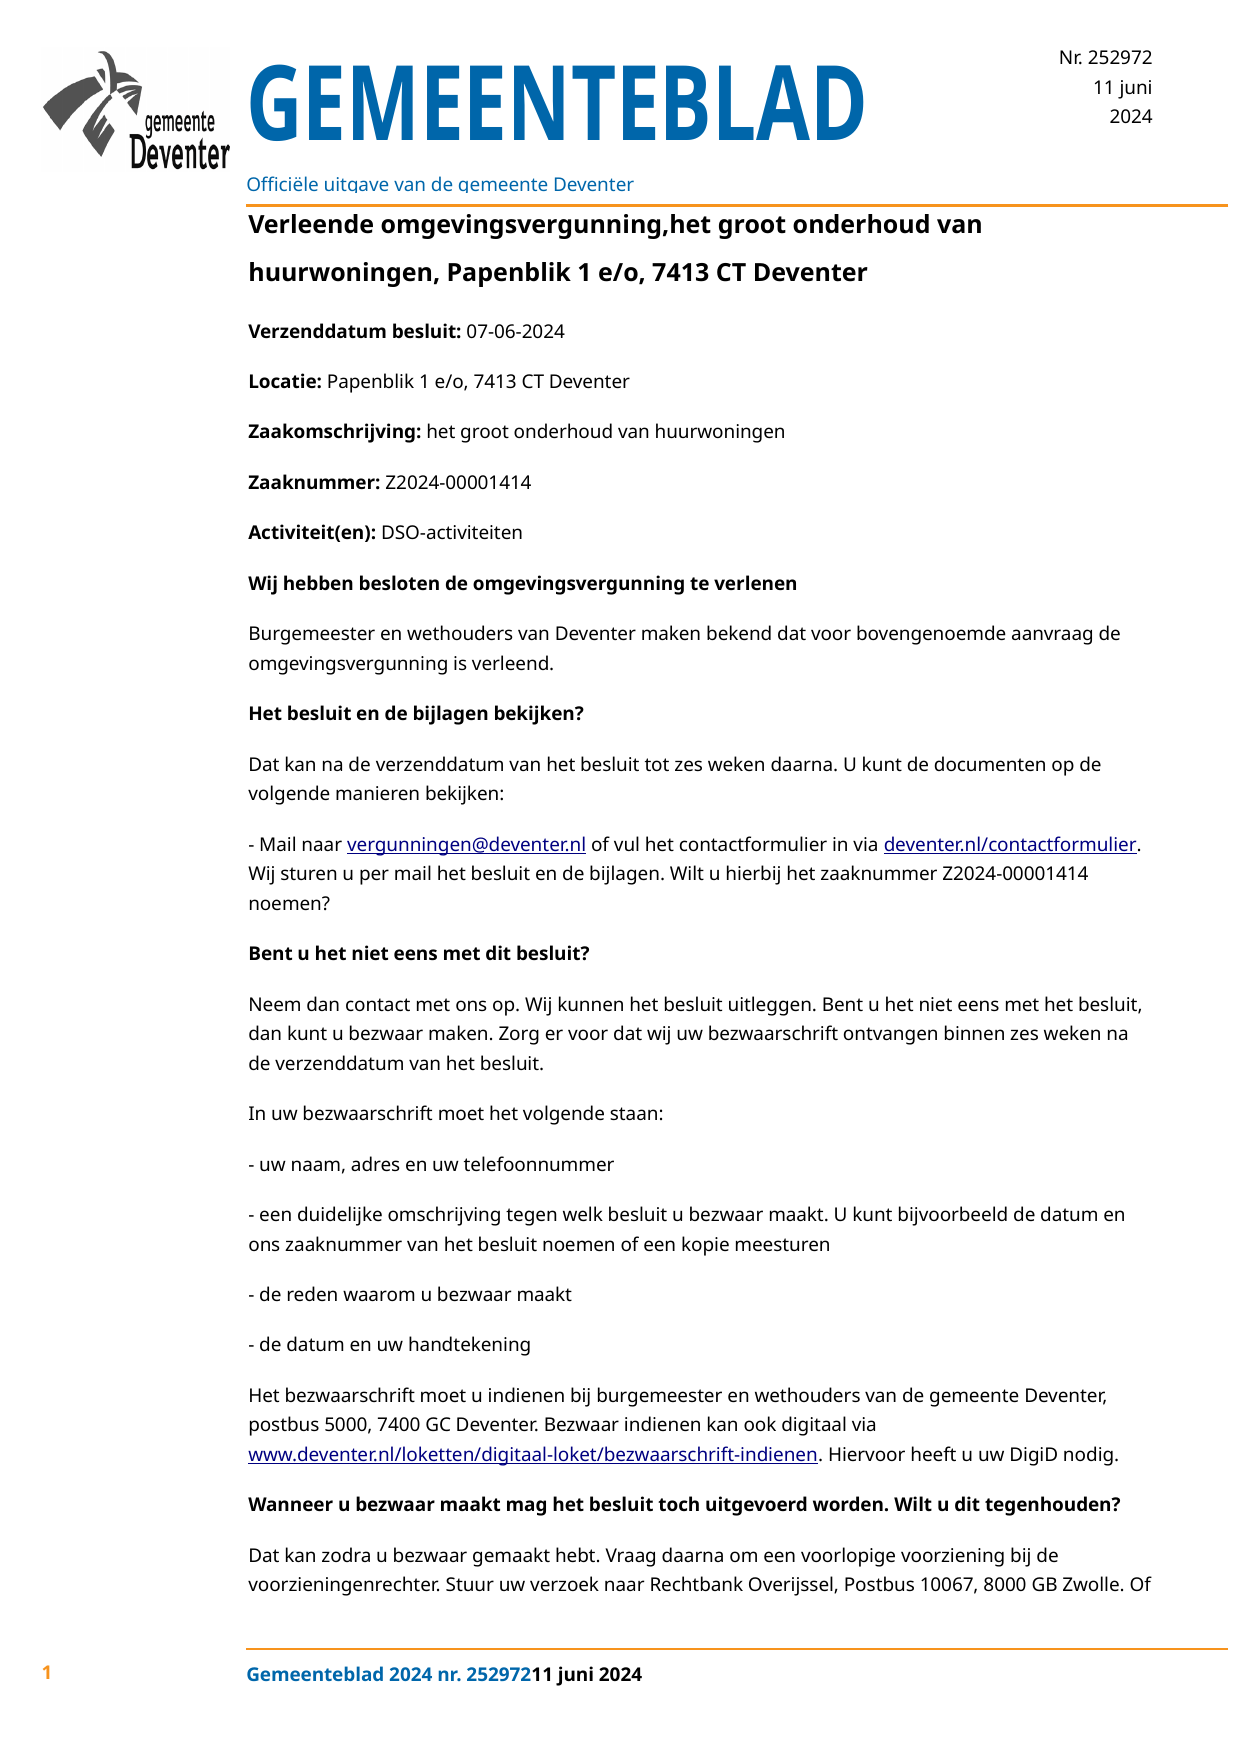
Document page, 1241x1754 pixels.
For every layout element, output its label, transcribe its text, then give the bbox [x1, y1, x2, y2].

text Burgemeester en wethouders van Deventer maken bekend dat voor bovengenoemde aanvraag de omgevingsvergunning is verleend. [248, 620, 1152, 676]
text - de reden waarom u bezwaar maakt [248, 1281, 1152, 1307]
text Wij hebben besloten de omgevingsvergunning te verlenen [248, 570, 1152, 596]
text Verzenddatum besluit: 07-06-2024 [248, 318, 1152, 344]
text - de datum en uw handtekening [248, 1332, 1152, 1357]
text - uw naam, adres en uw telefoonnummer [248, 1151, 1152, 1177]
text Locatie: Papenblik 1 e/o, 7413 CT Deventer [248, 368, 1152, 394]
text Het besluit en de bijlagen bekijken? [248, 700, 1152, 726]
text - een duidelijke omschrijving tegen welk besluit u bezwaar maakt. U kunt bijvoorbeeld de datum en ons zaaknummer van het besluit noemen of een kopie meesturen [248, 1201, 1152, 1257]
text Verleende omgevingsvergunning,het groot onderhoud van huurwoningen, Papenblik 1 e/o, 7413 CT Deventer [248, 207, 1152, 288]
picture [41, 47, 231, 172]
text Zaaknummer: Z2024-00001414 [248, 469, 1152, 495]
text Het bezwaarschrift moet u indienen bij burgemeester en wethouders van de gemeente Deventer, postbus 5000, 7400 GC Deventer. Bezwaar indienen kan ook digitaal via www.deventer.nl/loketten/digitaal-loket/bezwaarschrift-indienen. Hiervoor heeft u uw DigiD nodig. [248, 1382, 1152, 1467]
text - Mail naar vergunningen@deventer.nl of vul het contactformulier in via deventer.nl/contactformulier. Wij sturen u per mail het besluit en de bijlagen. Wilt u hierbij het zaaknummer Z2024-00001414 noemen? [248, 831, 1152, 916]
text Dat kan zodra u bezwaar gemaakt hebt. Vraag daarna om een voorlopige voorziening bij de voorzieningenrechter. Stuur uw verzoek naar Rechtbank Overijssel, Postbus 10067, 8000 GB Zwolle. Of [248, 1542, 1152, 1597]
text Dat kan na de verzenddatum van het besluit tot zes weken daarna. U kunt de documenten op de volgende manieren bekijken: [248, 751, 1152, 806]
text Wanneer u bezwaar maakt mag het besluit toch uitgevoerd worden. Wilt u dit tegenhouden? [248, 1492, 1152, 1517]
text Activiteit(en): DSO-activiteiten [248, 519, 1152, 545]
text In uw bezwaarschrift moet het volgende staan: [248, 1100, 1152, 1126]
text Bent u het niet eens met dit besluit? [248, 940, 1152, 966]
text Neem dan contact met ons op. Wij kunnen het besluit uitleggen. Bent u het niet eens met het besluit, dan kunt u bezwaar maken. Zorg er voor dat wij uw bezwaarschrift ontvangen binnen zes weken na de verzenddatum van het besluit. [248, 991, 1152, 1076]
text Zaakomschrijving: het groot onderhoud van huurwoningen [248, 419, 1152, 444]
